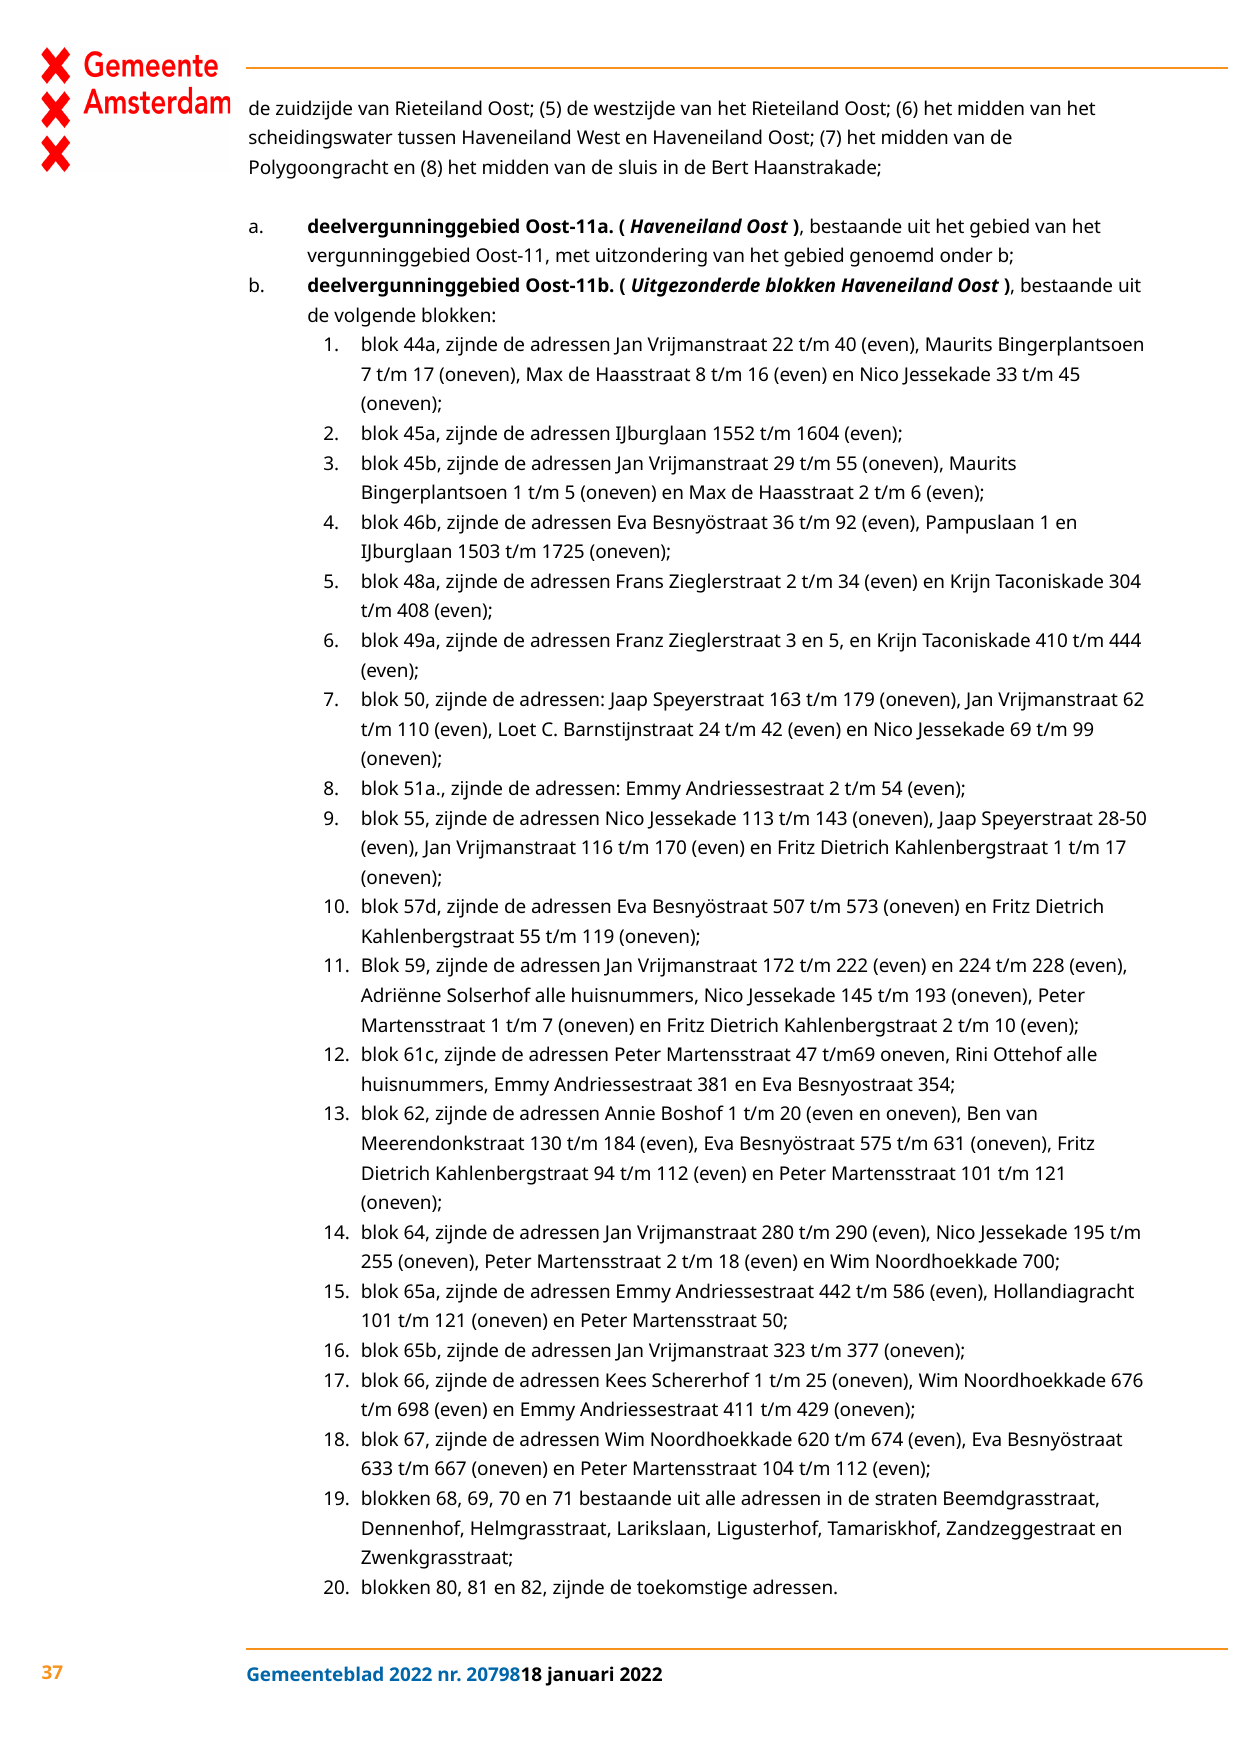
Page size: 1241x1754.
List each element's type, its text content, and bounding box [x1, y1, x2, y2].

picture [41, 47, 231, 172]
list blok 46b, zijnde de adressen Eva Besnyöstraat 36 t/m 92 (even), Pampuslaan 1 en IJburglaan 1503 t/m 1725 (oneven); [323, 509, 1152, 564]
list blok 57d, zijnde de adressen Eva Besnyöstraat 507 t/m 573 (oneven) en Fritz Dietrich Kahlenbergstraat 55 t/m 119 (oneven); [323, 893, 1152, 949]
list Blok 59, zijnde de adressen Jan Vrijmanstraat 172 t/m 222 (even) en 224 t/m 228 (even), Adriënne Solserhof alle huisnummers, Nico Jessekade 145 t/m 193 (oneven), Peter Martensstraat 1 t/m 7 (oneven) en Fritz Dietrich Kahlenbergstraat 2 t/m 10 (even); [323, 953, 1152, 1038]
list blokken 68, 69, 70 en 71 bestaande uit alle adressen in de straten Beemdgrasstraat, Dennenhof, Helmgrasstraat, Larikslaan, Ligusterhof, Tamariskhof, Zandzeggestraat en Zwenkgrasstraat; [323, 1485, 1152, 1570]
list blok 64, zijnde de adressen Jan Vrijmanstraat 280 t/m 290 (even), Nico Jessekade 195 t/m 255 (oneven), Peter Martensstraat 2 t/m 18 (even) en Wim Noordhoekkade 700; [323, 1219, 1152, 1274]
list deelvergunninggebied Oost-11a. ( Haveneiland Oost ), bestaande uit het gebied van het vergunninggebied Oost-11, met uitzondering van het gebied genoemd onder b; [248, 213, 1152, 268]
list blok 65a, zijnde de adressen Emmy Andriessestraat 442 t/m 586 (even), Hollandiagracht 101 t/m 121 (oneven) en Peter Martensstraat 50; [323, 1278, 1152, 1333]
list blok 49a, zijnde de adressen Franz Zieglerstraat 3 en 5, en Krijn Taconiskade 410 t/m 444 (even); [323, 627, 1152, 683]
list blok 66, zijnde de adressen Kees Schererhof 1 t/m 25 (oneven), Wim Noordhoekkade 676 t/m 698 (even) en Emmy Andriessestraat 411 t/m 429 (oneven); [323, 1367, 1152, 1422]
list blok 45b, zijnde de adressen Jan Vrijmanstraat 29 t/m 55 (oneven), Maurits Bingerplantsoen 1 t/m 5 (oneven) en Max de Haasstraat 2 t/m 6 (even); [323, 450, 1152, 505]
list blok 50, zijnde de adressen: Jaap Speyerstraat 163 t/m 179 (oneven), Jan Vrijmanstraat 62 t/m 110 (even), Loet C. Barnstijnstraat 24 t/m 42 (even) en Nico Jessekade 69 t/m 99 (oneven); [323, 686, 1152, 771]
list blok 65b, zijnde de adressen Jan Vrijmanstraat 323 t/m 377 (oneven); [323, 1337, 1152, 1363]
list blok 62, zijnde de adressen Annie Boshof 1 t/m 20 (even en oneven), Ben van Meerendonkstraat 130 t/m 184 (even), Eva Besnyöstraat 575 t/m 631 (oneven), Fritz Dietrich Kahlenbergstraat 94 t/m 112 (even) en Peter Martensstraat 101 t/m 121 (oneven); [323, 1101, 1152, 1215]
list blokken 80, 81 en 82, zijnde de toekomstige adressen. [323, 1574, 1152, 1600]
list deelvergunninggebied Oost-11b. ( Uitgezonderde blokken Haveneiland Oost ), bestaande uit de volgende blokken: [248, 272, 1152, 328]
list blok 44a, zijnde de adressen Jan Vrijmanstraat 22 t/m 40 (even), Maurits Bingerplantsoen 7 t/m 17 (oneven), Max de Haasstraat 8 t/m 16 (even) en Nico Jessekade 33 t/m 45 (oneven); [323, 331, 1152, 416]
text de zuidzijde van Rieteiland Oost; (5) de westzijde van het Rieteiland Oost; (6) het midden van het scheidingswater tussen Haveneiland West en Haveneiland Oost; (7) het midden van de Polygoongracht en (8) het midden van de sluis in de Bert Haanstrakade; [248, 95, 1152, 180]
list blok 51a., zijnde de adressen: Emmy Andriessestraat 2 t/m 54 (even); [323, 775, 1152, 801]
list blok 55, zijnde de adressen Nico Jessekade 113 t/m 143 (oneven), Jaap Speyerstraat 28-50 (even), Jan Vrijmanstraat 116 t/m 170 (even) en Fritz Dietrich Kahlenbergstraat 1 t/m 17 (oneven); [323, 805, 1152, 890]
list blok 67, zijnde de adressen Wim Noordhoekkade 620 t/m 674 (even), Eva Besnyöstraat 633 t/m 667 (oneven) en Peter Martensstraat 104 t/m 112 (even); [323, 1426, 1152, 1481]
list blok 61c, zijnde de adressen Peter Martensstraat 47 t/m69 oneven, Rini Ottehof alle huisnummers, Emmy Andriessestraat 381 en Eva Besnyostraat 354; [323, 1041, 1152, 1097]
list blok 48a, zijnde de adressen Frans Zieglerstraat 2 t/m 34 (even) en Krijn Taconiskade 304 t/m 408 (even); [323, 568, 1152, 623]
list blok 45a, zijnde de adressen IJburglaan 1552 t/m 1604 (even); [323, 420, 1152, 446]
